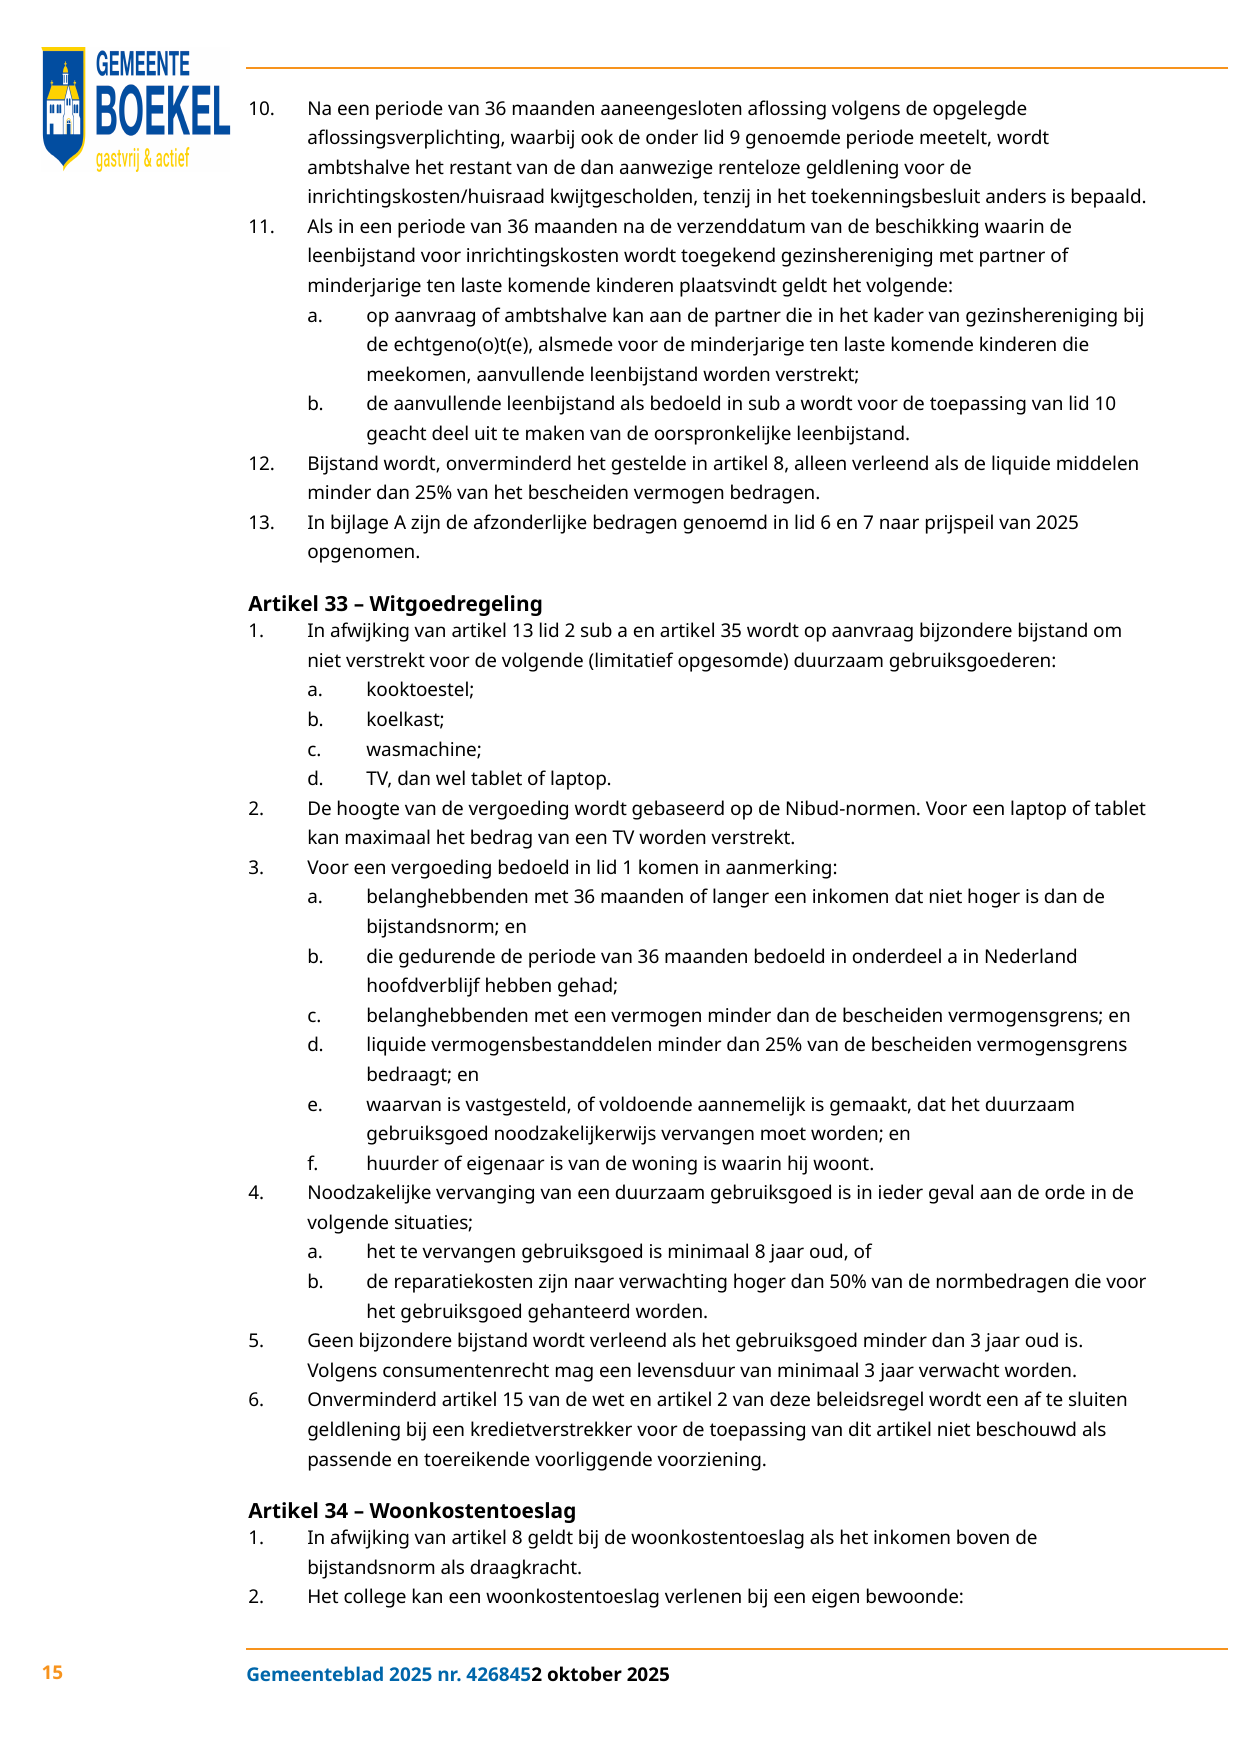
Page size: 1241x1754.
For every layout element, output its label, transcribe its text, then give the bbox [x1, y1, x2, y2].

list belanghebbenden met 36 maanden of langer een inkomen dat niet hoger is dan de bijstandsnorm; en [307, 884, 1152, 939]
text Artikel 34 – Woonkostentoeslag [248, 1496, 1152, 1524]
list op aanvraag of ambtshalve kan aan de partner die in het kader van gezinshereniging bij de echtgeno(o)t(e), alsmede voor de minderjarige ten laste komende kinderen die meekomen, aanvullende leenbijstand worden verstrekt; [307, 302, 1152, 387]
list In bijlage A zijn de afzonderlijke bedragen genoemd in lid 6 en 7 naar prijspeil van 2025 opgenomen. [248, 509, 1152, 564]
list Na een periode van 36 maanden aaneengesloten aflossing volgens de opgelegde aflossingsverplichting, waarbij ook de onder lid 9 genoemde periode meetelt, wordt ambtshalve het restant van de dan aanwezige renteloze geldlening voor de inrichtingskosten/huisraad kwijtgescholden, tenzij in het toekenningsbesluit anders is bepaald. [248, 95, 1152, 209]
list waarvan is vastgesteld, of voldoende aannemelijk is gemaakt, dat het duurzaam gebruiksgoed noodzakelijkerwijs vervangen moet worden; en [307, 1091, 1152, 1146]
list Het college kan een woonkostentoeslag verlenen bij een eigen bewoonde: [248, 1584, 1152, 1609]
text Artikel 33 – Witgoedregeling [248, 589, 1152, 617]
list TV, dan wel tablet of laptop. [307, 765, 1152, 791]
list Geen bijzondere bijstand wordt verleend als het gebruiksgoed minder dan 3 jaar oud is. Volgens consumentenrecht mag een levensduur van minimaal 3 jaar verwacht worden. [248, 1327, 1152, 1383]
list De hoogte van de vergoeding wordt gebaseerd op de Nibud-normen. Voor een laptop of tablet kan maximaal het bedrag van een TV worden verstrekt. [248, 795, 1152, 850]
list In afwijking van artikel 8 geldt bij de woonkostentoeslag als het inkomen boven de bijstandsnorm als draagkracht. [248, 1524, 1152, 1580]
list het te vervangen gebruiksgoed is minimaal 8 jaar oud, of [307, 1239, 1152, 1264]
list huurder of eigenaar is van de woning is waarin hij woont. [307, 1150, 1152, 1176]
list Noodzakelijke vervanging van een duurzaam gebruiksgoed is in ieder geval aan de orde in de volgende situaties; [248, 1179, 1152, 1235]
list de aanvullende leenbijstand als bedoeld in sub a wordt voor de toepassing van lid 10 geacht deel uit te maken van de oorspronkelijke leenbijstand. [307, 391, 1152, 446]
list belanghebbenden met een vermogen minder dan de bescheiden vermogensgrens; en [307, 1002, 1152, 1028]
list wasmachine; [307, 736, 1152, 761]
list koelkast; [307, 706, 1152, 732]
list die gedurende de periode van 36 maanden bedoeld in onderdeel a in Nederland hoofdverblijf hebben gehad; [307, 943, 1152, 998]
list Als in een periode van 36 maanden na de verzenddatum van de beschikking waarin de leenbijstand voor inrichtingskosten wordt toegekend gezinshereniging met partner of minderjarige ten laste komende kinderen plaatsvindt geldt het volgende: [248, 213, 1152, 298]
list Onverminderd artikel 15 van de wet en artikel 2 van deze beleidsregel wordt een af te sluiten geldlening bij een kredietverstrekker voor de toepassing van dit artikel niet beschouwd als passende en toereikende voorliggende voorziening. [248, 1387, 1152, 1471]
list Bijstand wordt, onverminderd het gestelde in artikel 8, alleen verleend als de liquide middelen minder dan 25% van het bescheiden vermogen bedragen. [248, 450, 1152, 505]
list liquide vermogensbestanddelen minder dan 25% van de bescheiden vermogensgrens bedraagt; en [307, 1032, 1152, 1087]
picture [41, 47, 231, 172]
list de reparatiekosten zijn naar verwachting hoger dan 50% van de normbedragen die voor het gebruiksgoed gehanteerd worden. [307, 1268, 1152, 1323]
list kooktoestel; [307, 677, 1152, 702]
list Voor een vergoeding bedoeld in lid 1 komen in aanmerking: [248, 854, 1152, 880]
list In afwijking van artikel 13 lid 2 sub a en artikel 35 wordt op aanvraag bijzondere bijstand om niet verstrekt voor de volgende (limitatief opgesomde) duurzaam gebruiksgoederen: [248, 617, 1152, 673]
